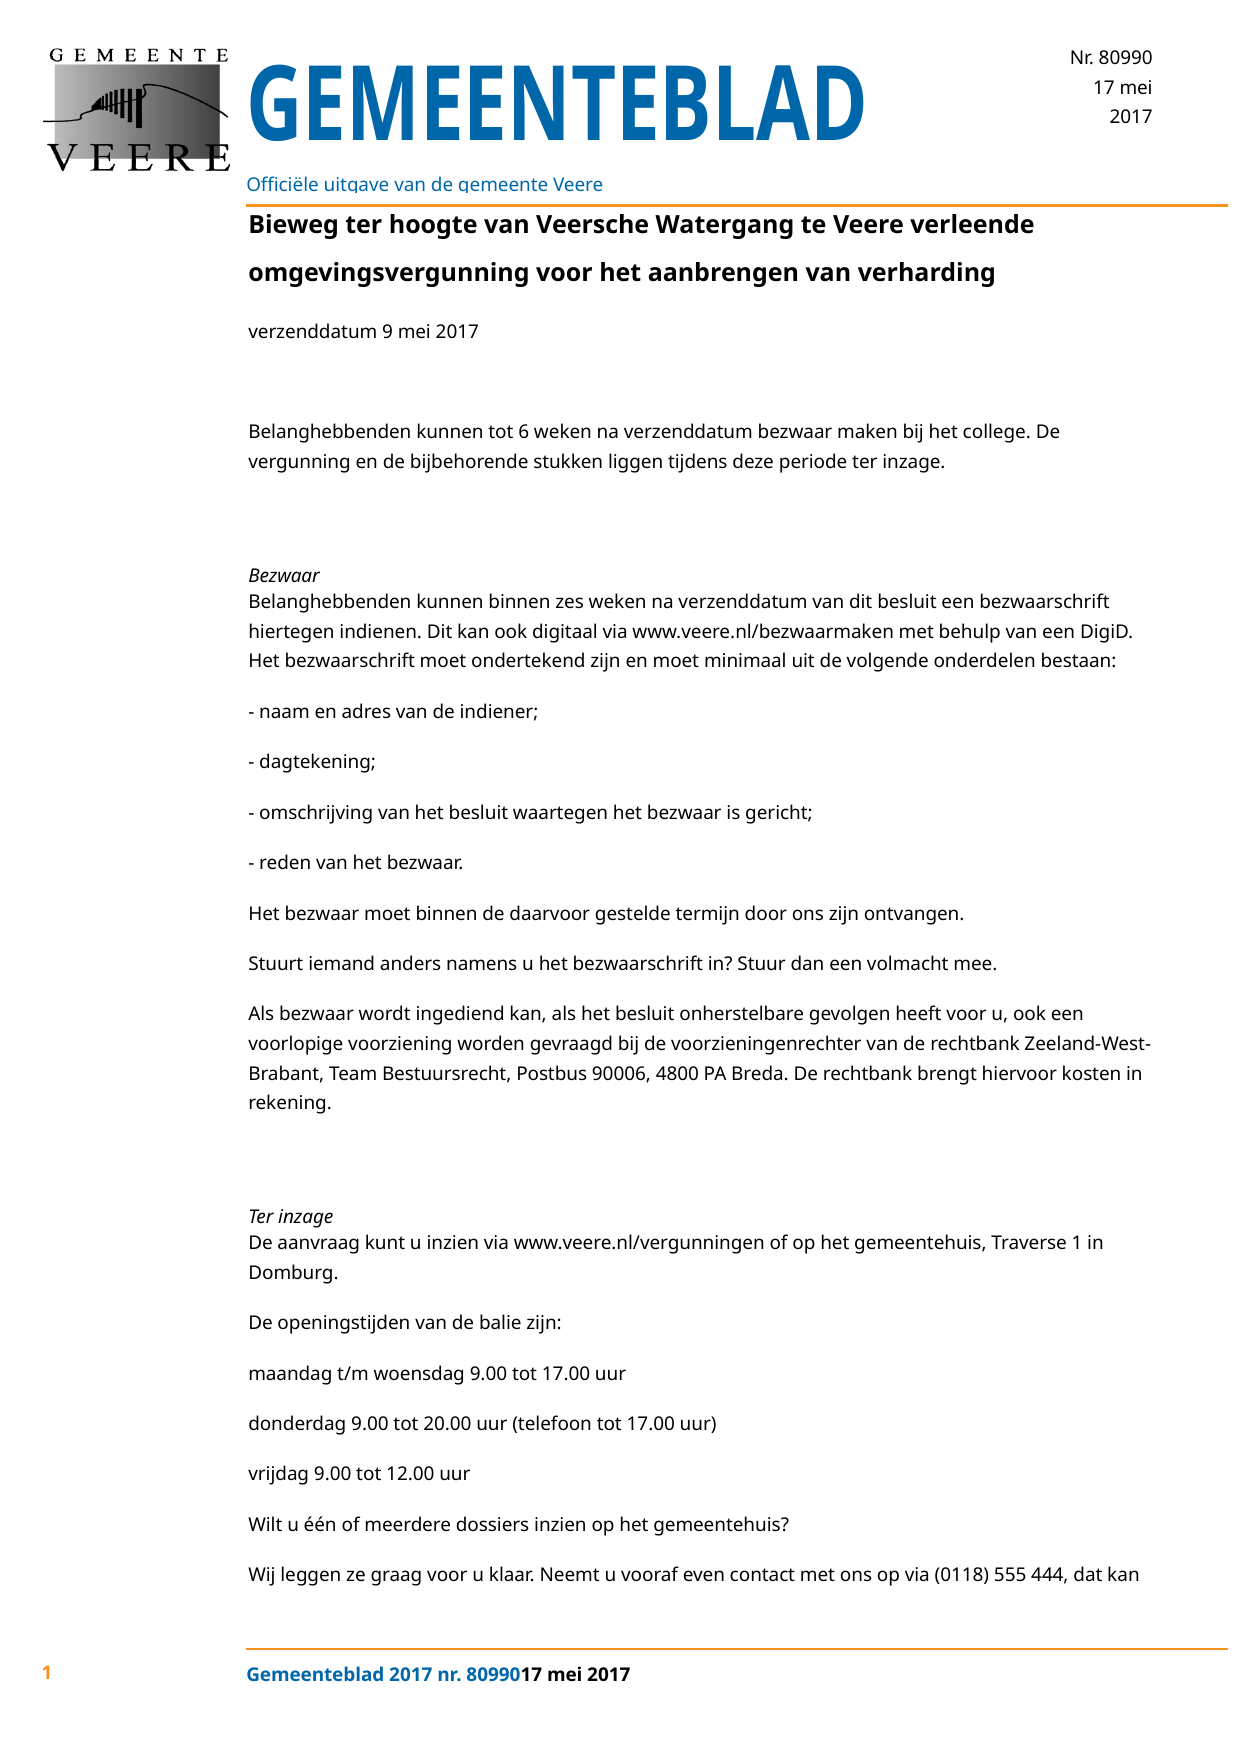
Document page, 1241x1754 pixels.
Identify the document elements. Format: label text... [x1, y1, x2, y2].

text Bezwaar [248, 563, 1152, 588]
text Stuurt iemand anders namens u het bezwaarschrift in? Stuur dan een volmacht mee. [248, 950, 1152, 976]
picture [41, 47, 231, 172]
text verzenddatum 9 mei 2017 [248, 318, 1152, 344]
text - omschrijving van het besluit waartegen het bezwaar is gericht; [248, 799, 1152, 824]
text Bieweg ter hoogte van Veersche Watergang te Veere verleende omgevingsvergunning voor het aanbrengen van verharding [248, 207, 1152, 288]
text - reden van het bezwaar. [248, 849, 1152, 875]
text Wilt u één of meerdere dossiers inzien op het gemeentehuis? [248, 1511, 1152, 1537]
text Belanghebbenden kunnen binnen zes weken na verzenddatum van dit besluit een bezwaarschrift hiertegen indienen. Dit kan ook digitaal via www.veere.nl/bezwaarmaken met behulp van een DigiD. Het bezwaarschrift moet ondertekend zijn en moet minimaal uit de volgende onderdelen bestaan: [248, 588, 1152, 673]
text Wij leggen ze graag voor u klaar. Neemt u vooraf even contact met ons op via (0118) 555 444, dat kan [248, 1561, 1152, 1587]
text Het bezwaar moet binnen de daarvoor gestelde termijn door ons zijn ontvangen. [248, 900, 1152, 925]
text Ter inzage [248, 1204, 1152, 1229]
text Als bezwaar wordt ingediend kan, als het besluit onherstelbare gevolgen heeft voor u, ook een voorlopige voorziening worden gevraagd bij de voorzieningenrechter van de rechtbank Zeeland-West-Brabant, Team Bestuursrecht, Postbus 90006, 4800 PA Breda. De rechtbank brengt hiervoor kosten in rekening. [248, 1001, 1152, 1115]
text De aanvraag kunt u inzien via www.veere.nl/vergunningen of op het gemeentehuis, Traverse 1 in Domburg. [248, 1229, 1152, 1285]
text maandag t/m woensdag 9.00 tot 17.00 uur [248, 1360, 1152, 1386]
text - dagtekening; [248, 748, 1152, 774]
text donderdag 9.00 tot 20.00 uur (telefoon tot 17.00 uur) [248, 1410, 1152, 1436]
text Belanghebbenden kunnen tot 6 weken na verzenddatum bezwaar maken bij het college. De vergunning en de bijbehorende stukken liggen tijdens deze periode ter inzage. [248, 419, 1152, 474]
text - naam en adres van de indiener; [248, 698, 1152, 724]
text vrijdag 9.00 tot 12.00 uur [248, 1461, 1152, 1486]
text De openingstijden van de balie zijn: [248, 1309, 1152, 1335]
